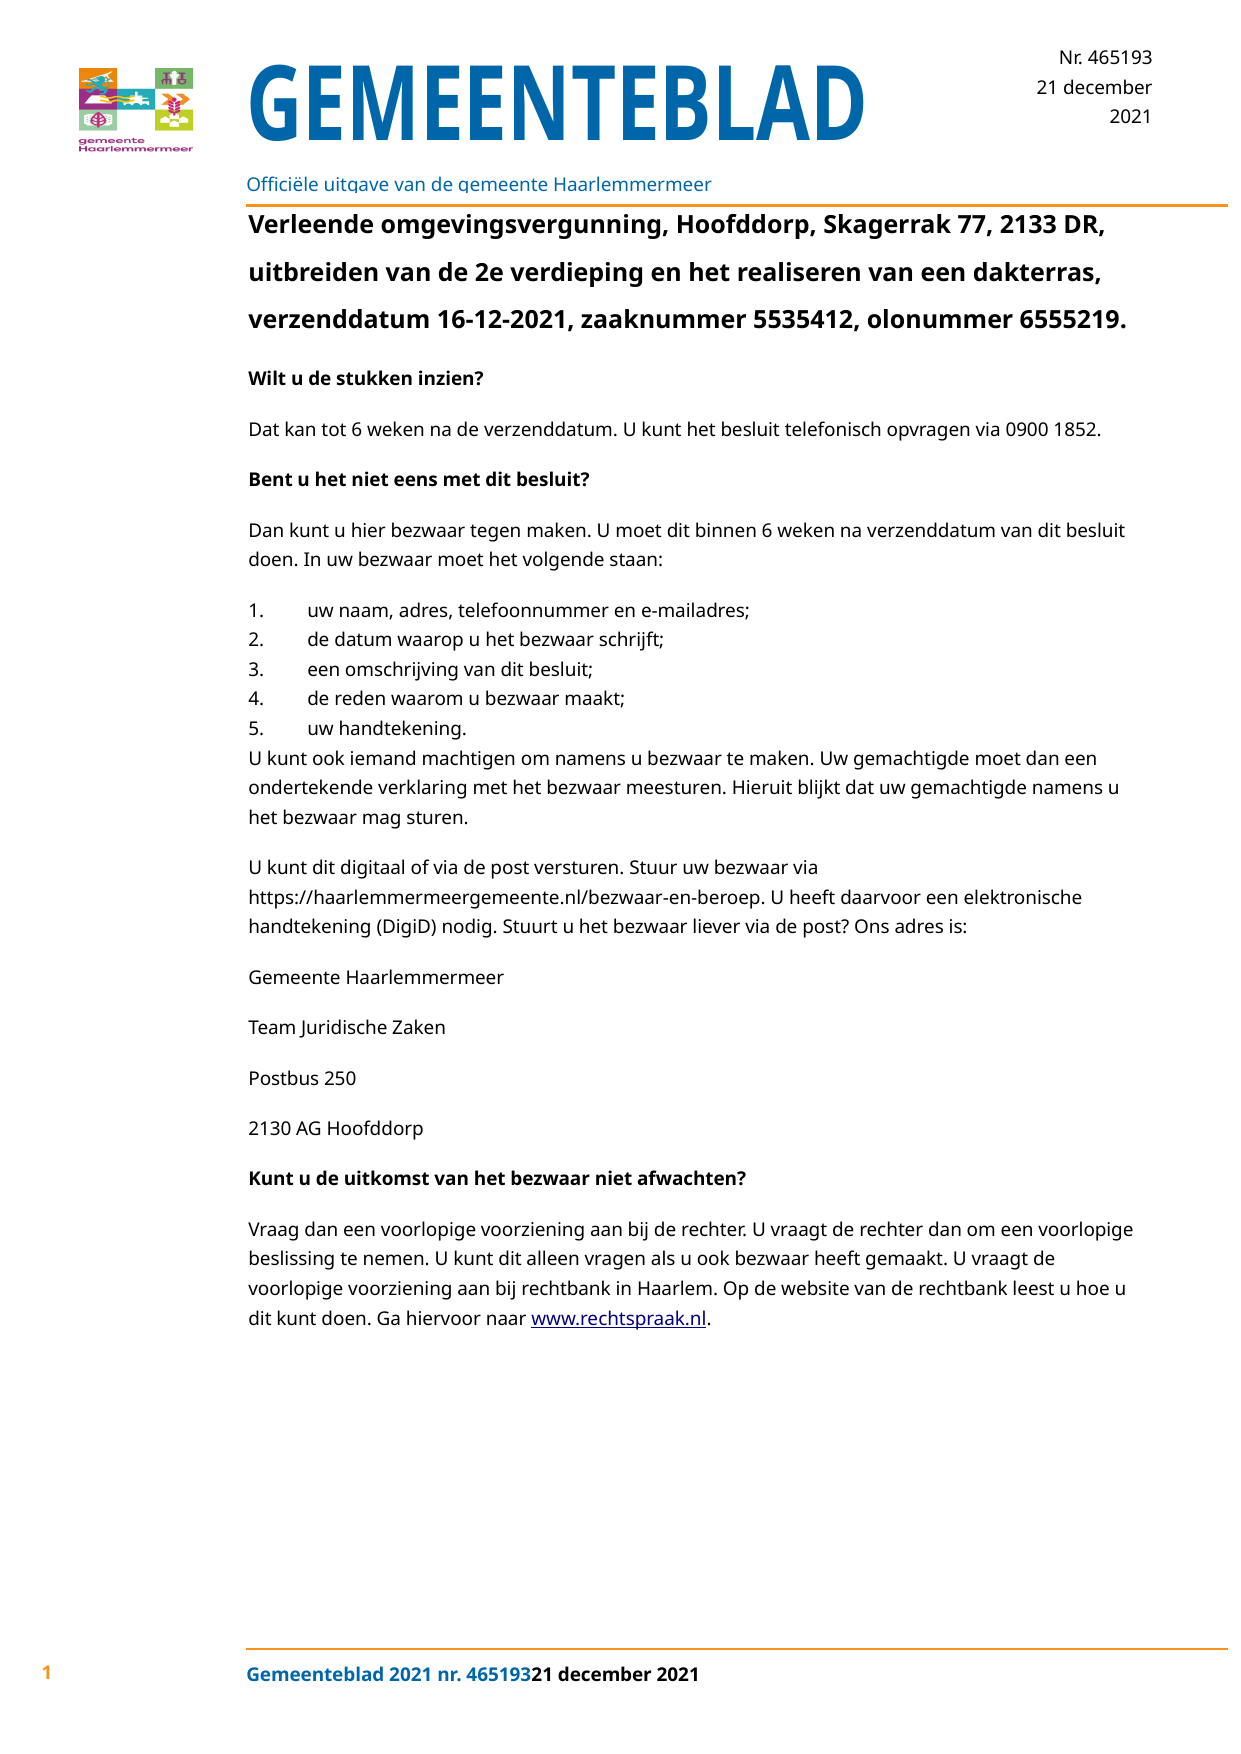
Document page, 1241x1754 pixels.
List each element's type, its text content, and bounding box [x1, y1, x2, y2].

text Gemeente Haarlemmermeer [248, 964, 1152, 989]
list de datum waarop u het bezwaar schrijft; [248, 626, 1152, 652]
list de reden waarom u bezwaar maakt; [248, 686, 1152, 711]
text U kunt ook iemand machtigen om namens u bezwaar te maken. Uw gemachtigde moet dan een ondertekende verklaring met het bezwaar meesturen. Hieruit blijkt dat uw gemachtigde namens u het bezwaar mag sturen. [248, 745, 1152, 829]
text Bent u het niet eens met dit besluit? [248, 466, 1152, 492]
text U kunt dit digitaal of via de post versturen. Stuur uw bezwaar via https://haarlemmermeergemeente.nl/bezwaar-en-beroep. U heeft daarvoor een elektronische handtekening (DigiD) nodig. Stuurt u het bezwaar liever via de post? Ons adres is: [248, 854, 1152, 939]
text Verleende omgevingsvergunning, Hoofddorp, Skagerrak 77, 2133 DR, uitbreiden van de 2e verdieping en het realiseren van een dakterras, verzenddatum 16-12-2021, zaaknummer 5535412, olonummer 6555219. [248, 207, 1152, 336]
text Dat kan tot 6 weken na de verzenddatum. U kunt het besluit telefonisch opvragen via 0900 1852. [248, 416, 1152, 442]
text Dan kunt u hier bezwaar tegen maken. U moet dit binnen 6 weken na verzenddatum van dit besluit doen. In uw bezwaar moet het volgende staan: [248, 517, 1152, 572]
list uw naam, adres, telefoonnummer en e-mailadres; [248, 597, 1152, 622]
text 2130 AG Hoofddorp [248, 1115, 1152, 1141]
text Kunt u de uitkomst van het bezwaar niet afwachten? [248, 1166, 1152, 1191]
text Team Juridische Zaken [248, 1014, 1152, 1040]
picture [41, 47, 231, 172]
text Wilt u de stukken inzien? [248, 366, 1152, 391]
text Postbus 250 [248, 1065, 1152, 1090]
list een omschrijving van dit besluit; [248, 656, 1152, 682]
text Vraag dan een voorlopige voorziening aan bij de rechter. U vraagt de rechter dan om een voorlopige beslissing te nemen. U kunt dit alleen vragen als u ook bezwaar heeft gemaakt. U vraagt de voorlopige voorziening aan bij rechtbank in Haarlem. Op de website van de rechtbank leest u hoe u dit kunt doen. Ga hiervoor naar www.rechtspraak.nl. [248, 1216, 1152, 1330]
list uw handtekening. [248, 715, 1152, 741]
